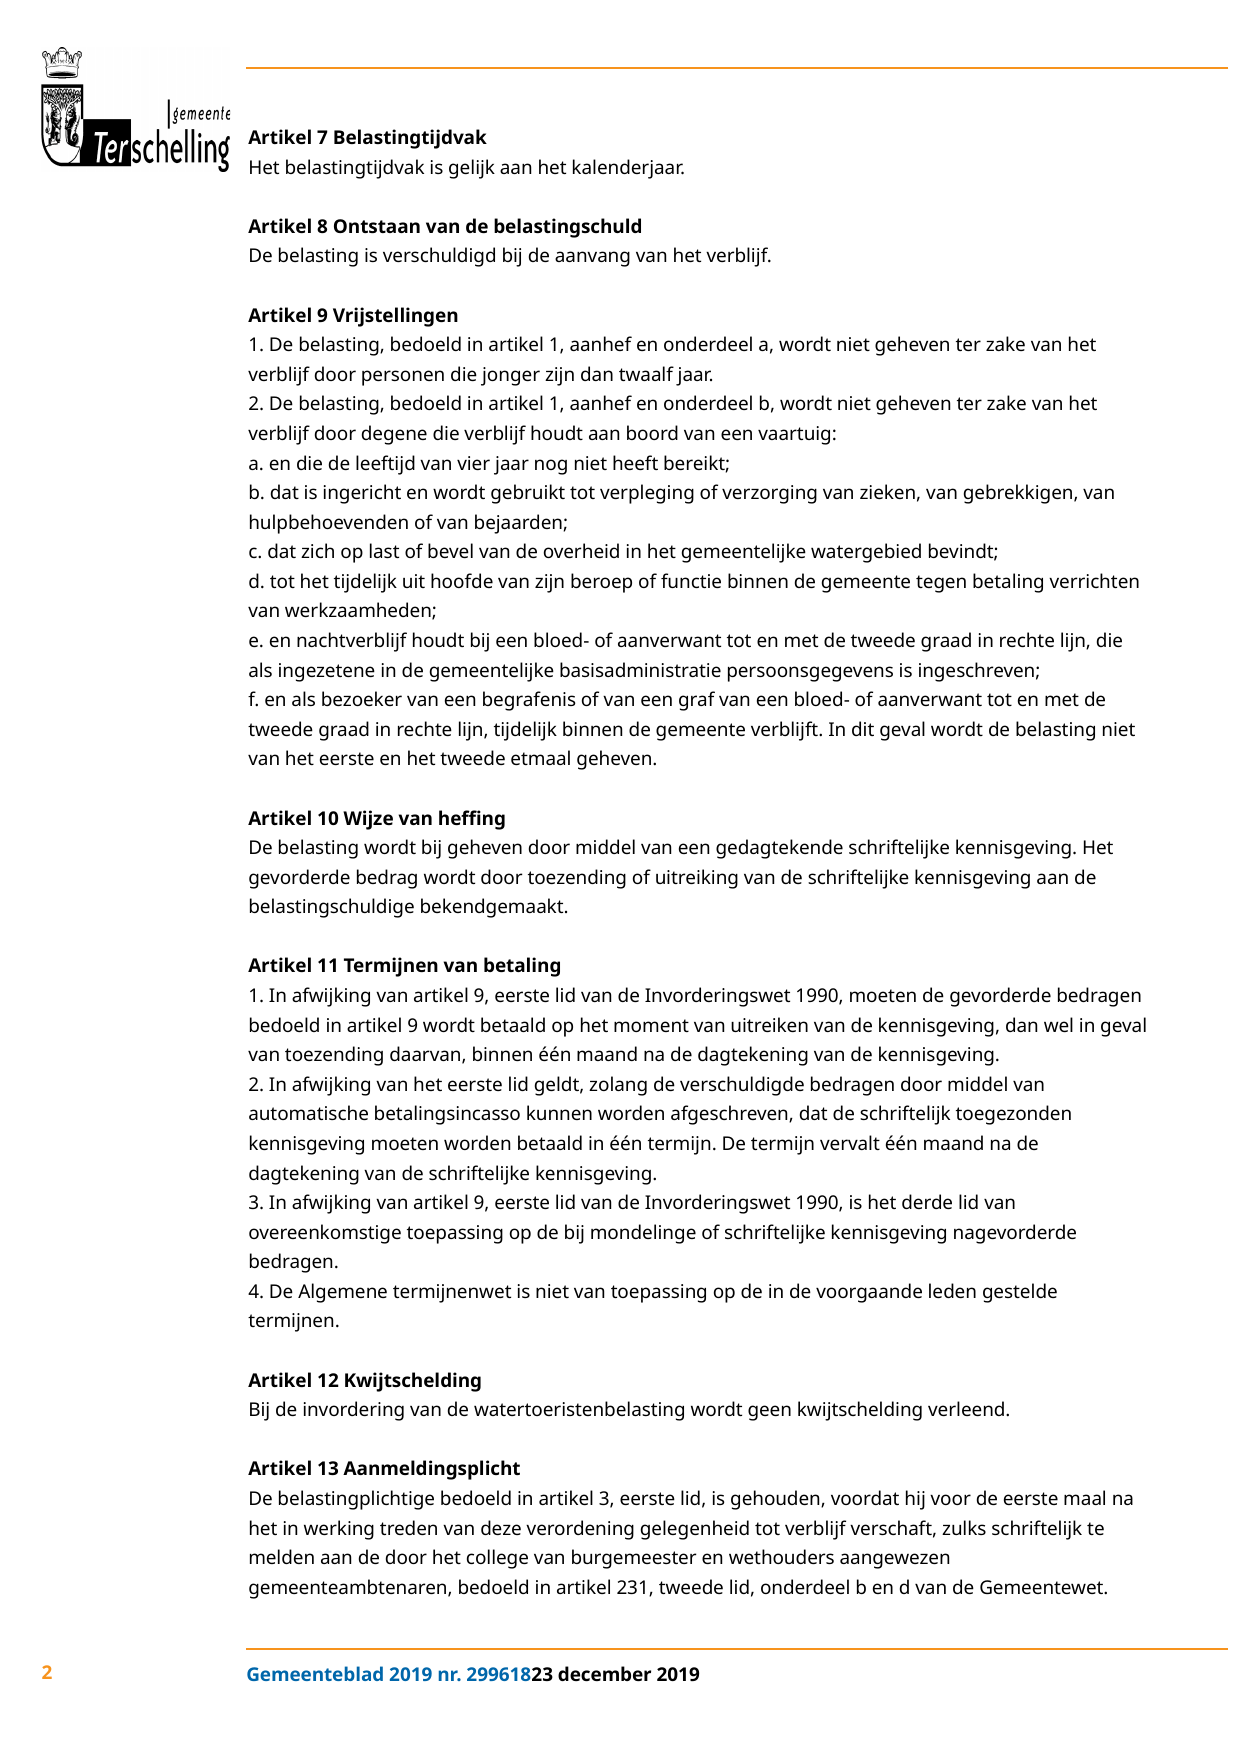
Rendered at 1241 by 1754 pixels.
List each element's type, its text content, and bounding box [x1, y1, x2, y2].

text Artikel 13 Aanmeldingsplicht [248, 1456, 1152, 1481]
text Artikel 9 Vrijstellingen [248, 302, 1152, 328]
text f. en als bezoeker van een begrafenis of van een graf van een bloed- of aanverwant tot en met de tweede graad in rechte lijn, tijdelijk binnen de gemeente verblijft. In dit geval wordt de belasting niet van het eerste en het tweede etmaal geheven. [248, 686, 1152, 771]
text e. en nachtverblijf houdt bij een bloed- of aanverwant tot en met de tweede graad in rechte lijn, die als ingezetene in de gemeentelijke basisadministratie persoonsgegevens is ingeschreven; [248, 627, 1152, 683]
text 2. In afwijking van het eerste lid geldt, zolang de verschuldigde bedragen door middel van automatische betalingsincasso kunnen worden afgeschreven, dat de schriftelijk toegezonden kennisgeving moeten worden betaald in één termijn. De termijn vervalt één maand na de dagtekening van de schriftelijke kennisgeving. [248, 1071, 1152, 1186]
text De belasting wordt bij geheven door middel van een gedagtekende schriftelijke kennisgeving. Het gevorderde bedrag wordt door toezending of uitreiking van de schriftelijke kennisgeving aan de belastingschuldige bekendgemaakt. [248, 834, 1152, 919]
text Bij de invordering van de watertoeristenbelasting wordt geen kwijtschelding verleend. [248, 1396, 1152, 1422]
text Het belastingtijdvak is gelijk aan het kalenderjaar. [248, 154, 1152, 180]
text c. dat zich op last of bevel van de overheid in het gemeentelijke watergebied bevindt; [248, 538, 1152, 564]
text Artikel 10 Wijze van heffing [248, 805, 1152, 831]
text 4. De Algemene termijnenwet is niet van toepassing op de in de voorgaande leden gestelde termijnen. [248, 1278, 1152, 1333]
text 1. De belasting, bedoeld in artikel 1, aanhef en onderdeel a, wordt niet geheven ter zake van het verblijf door personen die jonger zijn dan twaalf jaar. [248, 331, 1152, 387]
picture [41, 47, 231, 172]
text 3. In afwijking van artikel 9, eerste lid van de Invorderingswet 1990, is het derde lid van overeenkomstige toepassing op de bij mondelinge of schriftelijke kennisgeving nagevorderde bedragen. [248, 1189, 1152, 1274]
text 1. In afwijking van artikel 9, eerste lid van de Invorderingswet 1990, moeten de gevorderde bedragen bedoeld in artikel 9 wordt betaald op het moment van uitreiken van de kennisgeving, dan wel in geval van toezending daarvan, binnen één maand na de dagtekening van de kennisgeving. [248, 982, 1152, 1067]
text De belastingplichtige bedoeld in artikel 3, eerste lid, is gehouden, voordat hij voor de eerste maal na het in werking treden van deze verordening gelegenheid tot verblijf verschaft, zulks schriftelijk te melden aan de door het college van burgemeester en wethouders aangewezen gemeenteambtenaren, bedoeld in artikel 231, tweede lid, onderdeel b en d van de Gemeentewet. [248, 1485, 1152, 1600]
text Artikel 7 Belastingtijdvak [248, 124, 1152, 150]
text Artikel 12 Kwijtschelding [248, 1367, 1152, 1393]
text Artikel 11 Termijnen van betaling [248, 953, 1152, 978]
text b. dat is ingericht en wordt gebruikt tot verpleging of verzorging van zieken, van gebrekkigen, van hulpbehoevenden of van bejaarden; [248, 479, 1152, 535]
text d. tot het tijdelijk uit hoofde van zijn beroep of functie binnen de gemeente tegen betaling verrichten van werkzaamheden; [248, 568, 1152, 623]
text De belasting is verschuldigd bij de aanvang van het verblijf. [248, 243, 1152, 268]
text 2. De belasting, bedoeld in artikel 1, aanhef en onderdeel b, wordt niet geheven ter zake van het verblijf door degene die verblijf houdt aan boord van een vaartuig: [248, 391, 1152, 446]
text a. en die de leeftijd van vier jaar nog niet heeft bereikt; [248, 450, 1152, 476]
text Artikel 8 Ontstaan van de belastingschuld [248, 213, 1152, 239]
